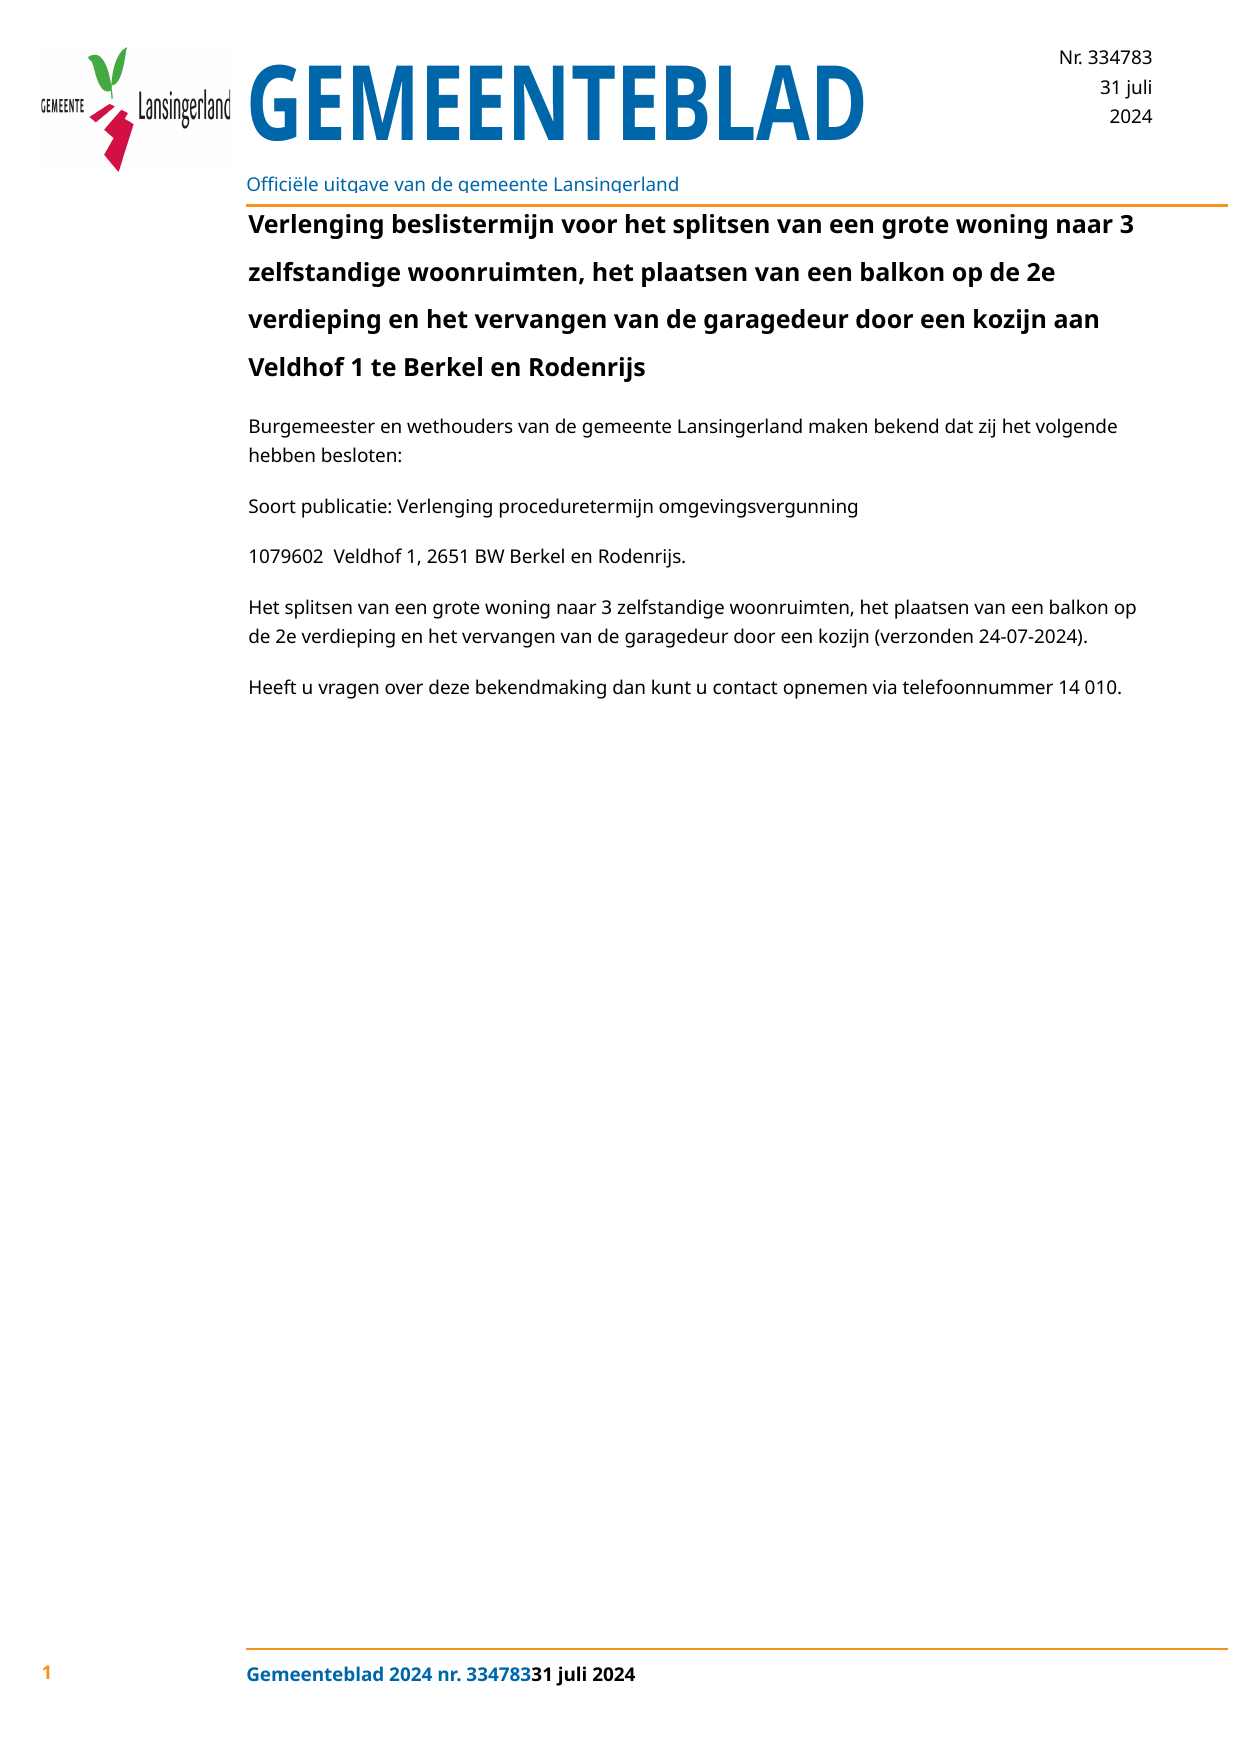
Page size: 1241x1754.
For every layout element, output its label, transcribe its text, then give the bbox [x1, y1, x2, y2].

text Heeft u vragen over deze bekendmaking dan kunt u contact opnemen via telefoonnummer 14 010. [248, 674, 1152, 700]
picture [41, 47, 231, 172]
text Burgemeester en wethouders van de gemeente Lansingerland maken bekend dat zij het volgende hebben besloten: [248, 413, 1152, 468]
text 1079602 Veldhof 1, 2651 BW Berkel en Rodenrijs. [248, 543, 1152, 569]
text Verlenging beslistermijn voor het splitsen van een grote woning naar 3 zelfstandige woonruimten, het plaatsen van een balkon op de 2e verdieping en het vervangen van de garagedeur door een kozijn aan Veldhof 1 te Berkel en Rodenrijs [248, 207, 1152, 384]
text Het splitsen van een grote woning naar 3 zelfstandige woonruimten, het plaatsen van een balkon op de 2e verdieping en het vervangen van de garagedeur door een kozijn (verzonden 24-07-2024). [248, 594, 1152, 649]
text Soort publicatie: Verlenging proceduretermijn omgevingsvergunning [248, 493, 1152, 519]
